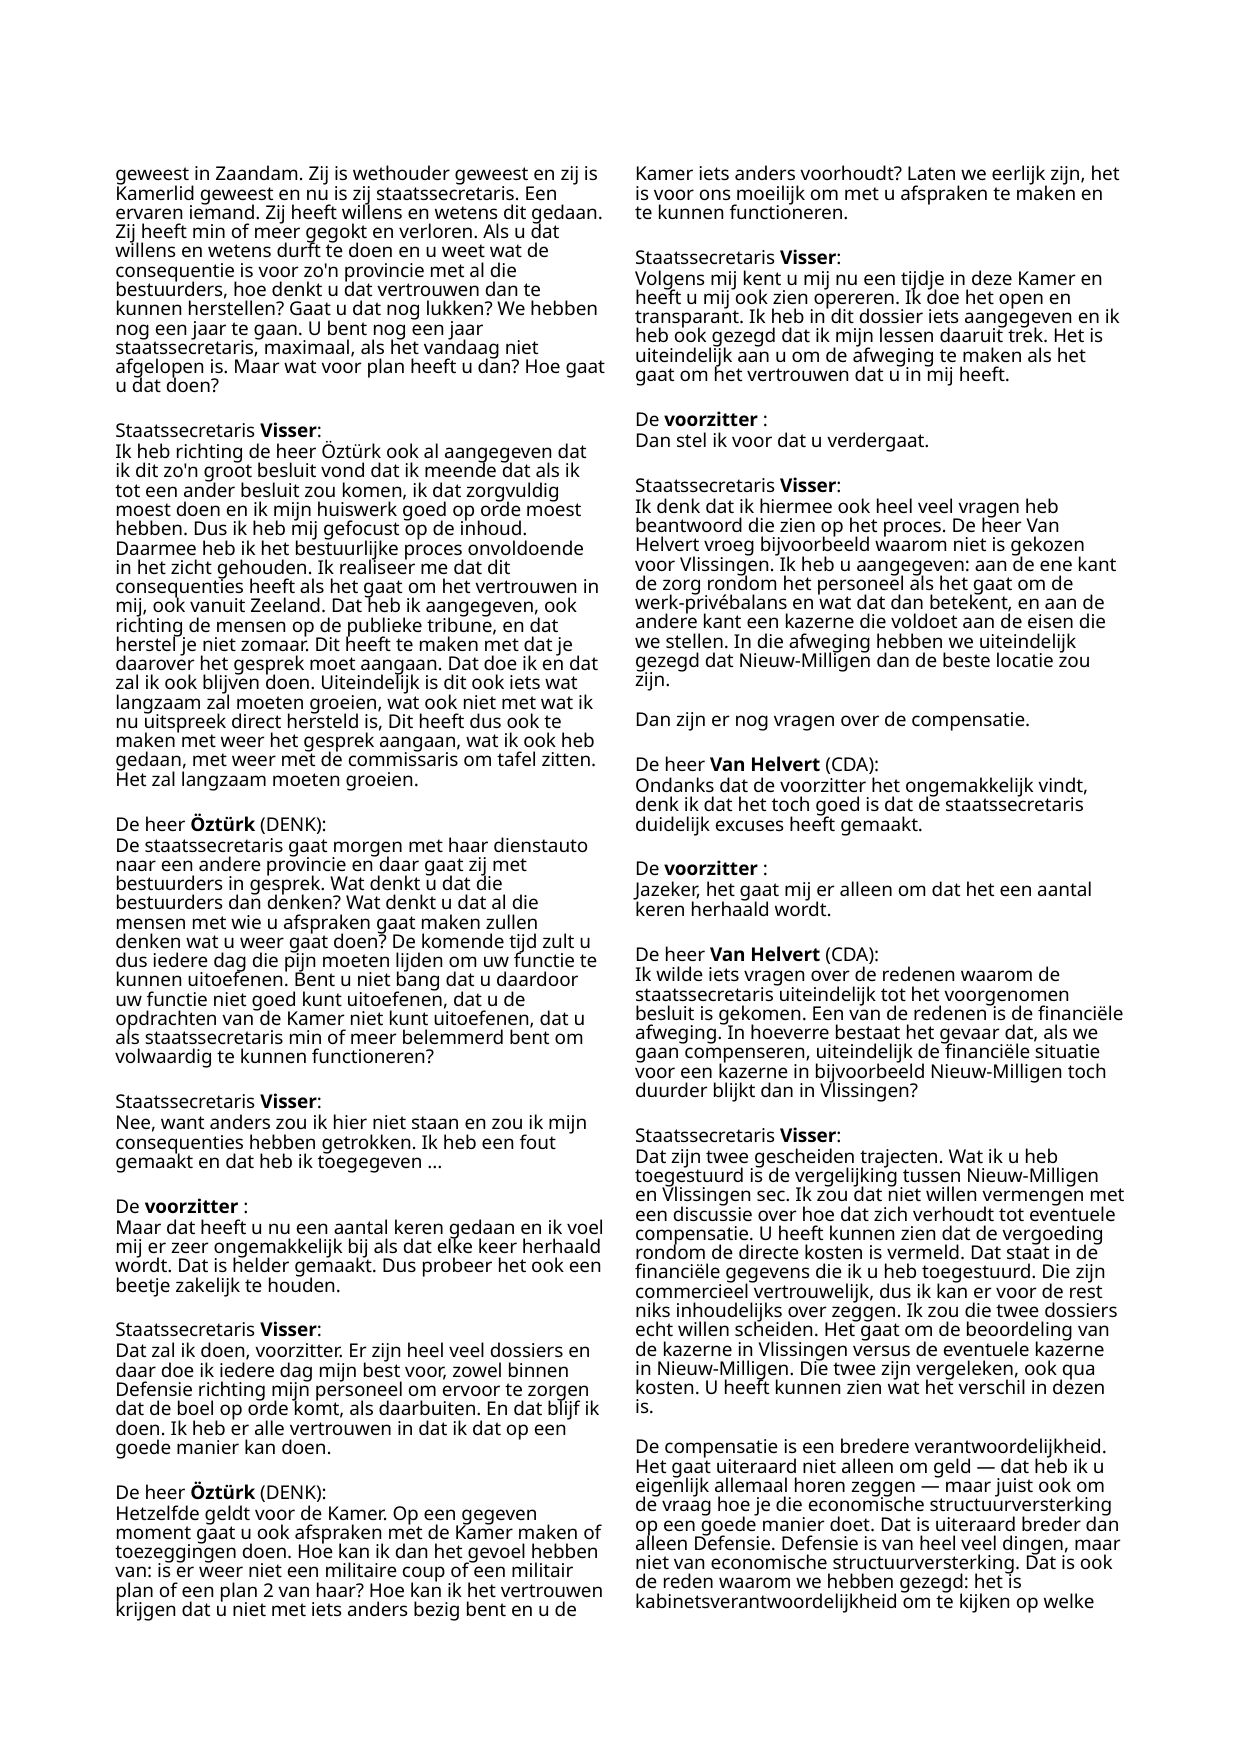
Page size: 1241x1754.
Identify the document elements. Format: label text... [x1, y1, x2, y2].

text Ik wilde iets vragen over de redenen waarom de staatssecretaris uiteindelijk tot het voorgenomen besluit is gekomen. Een van de redenen is de financiële afweging. In hoeverre bestaat het gevaar dat, als we gaan compenseren, uiteindelijk de financiële situatie voor een kazerne in bijvoorbeeld Nieuw-Milligen toch duurder blijkt dan in Vlissingen? [635, 966, 1125, 1101]
text Ik heb richting de heer Öztürk ook al aangegeven dat ik dit zo'n groot besluit vond dat ik meende dat als ik tot een ander besluit zou komen, ik dat zorgvuldig moest doen en ik mijn huiswerk goed op orde moest hebben. Dus ik heb mij gefocust op de inhoud. Daarmee heb ik het bestuurlijke proces onvoldoende in het zicht gehouden. Ik realiseer me dat dit consequenties heeft als het gaat om het vertrouwen in mij, ook vanuit Zeeland. Dat heb ik aangegeven, ook richting de mensen op de publieke tribune, en dat herstel je niet zomaar. Dit heeft te maken met dat je daarover het gesprek moet aangaan. Dat doe ik en dat zal ik ook blijven doen. Uiteindelijk is dit ook iets wat langzaam zal moeten groeien, wat ook niet met wat ik nu uitspreek direct hersteld is, Dit heeft dus ook te maken met weer het gesprek aangaan, wat ik ook heb gedaan, met weer met de commissaris om tafel zitten. Het zal langzaam moeten groeien. [115, 443, 605, 790]
text De voorzitter : [635, 856, 1125, 881]
text Dan zijn er nog vragen over de compensatie. [635, 711, 1125, 730]
text De heer Van Helvert (CDA): [635, 751, 1125, 777]
text Kamer iets anders voorhoudt? Laten we eerlijk zijn, het is voor ons moeilijk om met u afspraken te maken en te kunnen functioneren. [635, 165, 1125, 223]
text geweest in Zaandam. Zij is wethouder geweest en zij is Kamerlid geweest en nu is zij staatssecretaris. Een ervaren iemand. Zij heeft willens en wetens dit gedaan. Zij heeft min of meer gegokt en verloren. Als u dat willens en wetens durft te doen en u weet wat de consequentie is voor zo'n provincie met al die bestuurders, hoe denkt u dat vertrouwen dan te kunnen herstellen? Gaat u dat nog lukken? We hebben nog een jaar te gaan. U bent nog een jaar staatssecretaris, maximaal, als het vandaag niet afgelopen is. Maar wat voor plan heeft u dan? Hoe gaat u dat doen? [115, 165, 605, 397]
text Dat zijn twee gescheiden trajecten. Wat ik u heb toegestuurd is de vergelijking tussen Nieuw-Milligen en Vlissingen sec. Ik zou dat niet willen vermengen met een discussie over hoe dat zich verhoudt tot eventuele compensatie. U heeft kunnen zien dat de vergoeding rondom de directe kosten is vermeld. Dat staat in de financiële gegevens die ik u heb toegestuurd. Die zijn commercieel vertrouwelijk, dus ik kan er voor de rest niks inhoudelijks over zeggen. Ik zou die twee dossiers echt willen scheiden. Het gaat om de beoordeling van de kazerne in Vlissingen versus de eventuele kazerne in Nieuw-Milligen. Die twee zijn vergeleken, ook qua kosten. U heeft kunnen zien wat het verschil in dezen is. [635, 1148, 1125, 1418]
text De heer Öztürk (DENK): [115, 1479, 605, 1504]
text De staatssecretaris gaat morgen met haar dienstauto naar een andere provincie en daar gaat zij met bestuurders in gesprek. Wat denkt u dat die bestuurders dan denken? Wat denkt u dat al die mensen met wie u afspraken gaat maken zullen denken wat u weer gaat doen? De komende tijd zult u dus iedere dag die pijn moeten lijden om uw functie te kunnen uitoefenen. Bent u niet bang dat u daardoor uw functie niet goed kunt uitoefenen, dat u de opdrachten van de Kamer niet kunt uitoefenen, dat u als staatssecretaris min of meer belemmerd bent om volwaardig te kunnen functioneren? [115, 837, 605, 1068]
text Staatssecretaris Visser: [115, 1089, 605, 1114]
text De heer Öztürk (DENK): [115, 811, 605, 837]
text Dan stel ik voor dat u verdergaat. [635, 432, 1125, 451]
text Staatssecretaris Visser: [115, 1317, 605, 1342]
text Staatssecretaris Visser: [115, 417, 605, 443]
text Dat zal ik doen, voorzitter. Er zijn heel veel dossiers en daar doe ik iedere dag mijn best voor, zowel binnen Defensie richting mijn personeel om ervoor te zorgen dat de boel op orde komt, als daarbuiten. En dat blijf ik doen. Ik heb er alle vertrouwen in dat ik dat op een goede manier kan doen. [115, 1342, 605, 1458]
text De compensatie is een bredere verantwoordelijkheid. Het gaat uiteraard niet alleen om geld — dat heb ik u eigenlijk allemaal horen zeggen — maar juist ook om de vraag hoe je die economische structuurversterking op een goede manier doet. Dat is uiteraard breder dan alleen Defensie. Defensie is van heel veel dingen, maar niet van economische structuurversterking. Dat is ook de reden waarom we hebben gezegd: het is kabinetsverantwoordelijkheid om te kijken op welke [635, 1438, 1125, 1612]
text De heer Van Helvert (CDA): [635, 941, 1125, 966]
text Staatssecretaris Visser: [635, 472, 1125, 498]
text Nee, want anders zou ik hier niet staan en zou ik mijn consequenties hebben getrokken. Ik heb een fout gemaakt en dat heb ik toegegeven ... [115, 1114, 605, 1172]
text Ondanks dat de voorzitter het ongemakkelijk vindt, denk ik dat het toch goed is dat de staatssecretaris duidelijk excuses heeft gemaakt. [635, 777, 1125, 835]
text De voorzitter : [115, 1193, 605, 1219]
text Hetzelfde geldt voor de Kamer. Op een gegeven moment gaat u ook afspraken met de Kamer maken of toezeggingen doen. Hoe kan ik dan het gevoel hebben van: is er weer niet een militaire coup of een militair plan of een plan 2 van haar? Hoe kan ik het vertrouwen krijgen dat u niet met iets anders bezig bent en u de [115, 1504, 605, 1620]
text Ik denk dat ik hiermee ook heel veel vragen heb beantwoord die zien op het proces. De heer Van Helvert vroeg bijvoorbeeld waarom niet is gekozen voor Vlissingen. Ik heb u aangegeven: aan de ene kant de zorg rondom het personeel als het gaat om de werk-privébalans en wat dat dan betekent, en aan de andere kant een kazerne die voldoet aan de eisen die we stellen. In die afweging hebben we uiteindelijk gezegd dat Nieuw-Milligen dan de beste locatie zou zijn. [635, 498, 1125, 690]
text De voorzitter : [635, 406, 1125, 432]
text Volgens mij kent u mij nu een tijdje in deze Kamer en heeft u mij ook zien opereren. Ik doe het open en transparant. Ik heb in dit dossier iets aangegeven en ik heb ook gezegd dat ik mijn lessen daaruit trek. Het is uiteindelijk aan u om de afweging te maken als het gaat om het vertrouwen dat u in mij heeft. [635, 270, 1125, 385]
text Jazeker, het gaat mij er alleen om dat het een aantal keren herhaald wordt. [635, 881, 1125, 920]
text Maar dat heeft u nu een aantal keren gedaan en ik voel mij er zeer ongemakkelijk bij als dat elke keer herhaald wordt. Dat is helder gemaakt. Dus probeer het ook een beetje zakelijk te houden. [115, 1219, 605, 1296]
text Staatssecretaris Visser: [635, 1122, 1125, 1148]
text Staatssecretaris Visser: [635, 244, 1125, 270]
